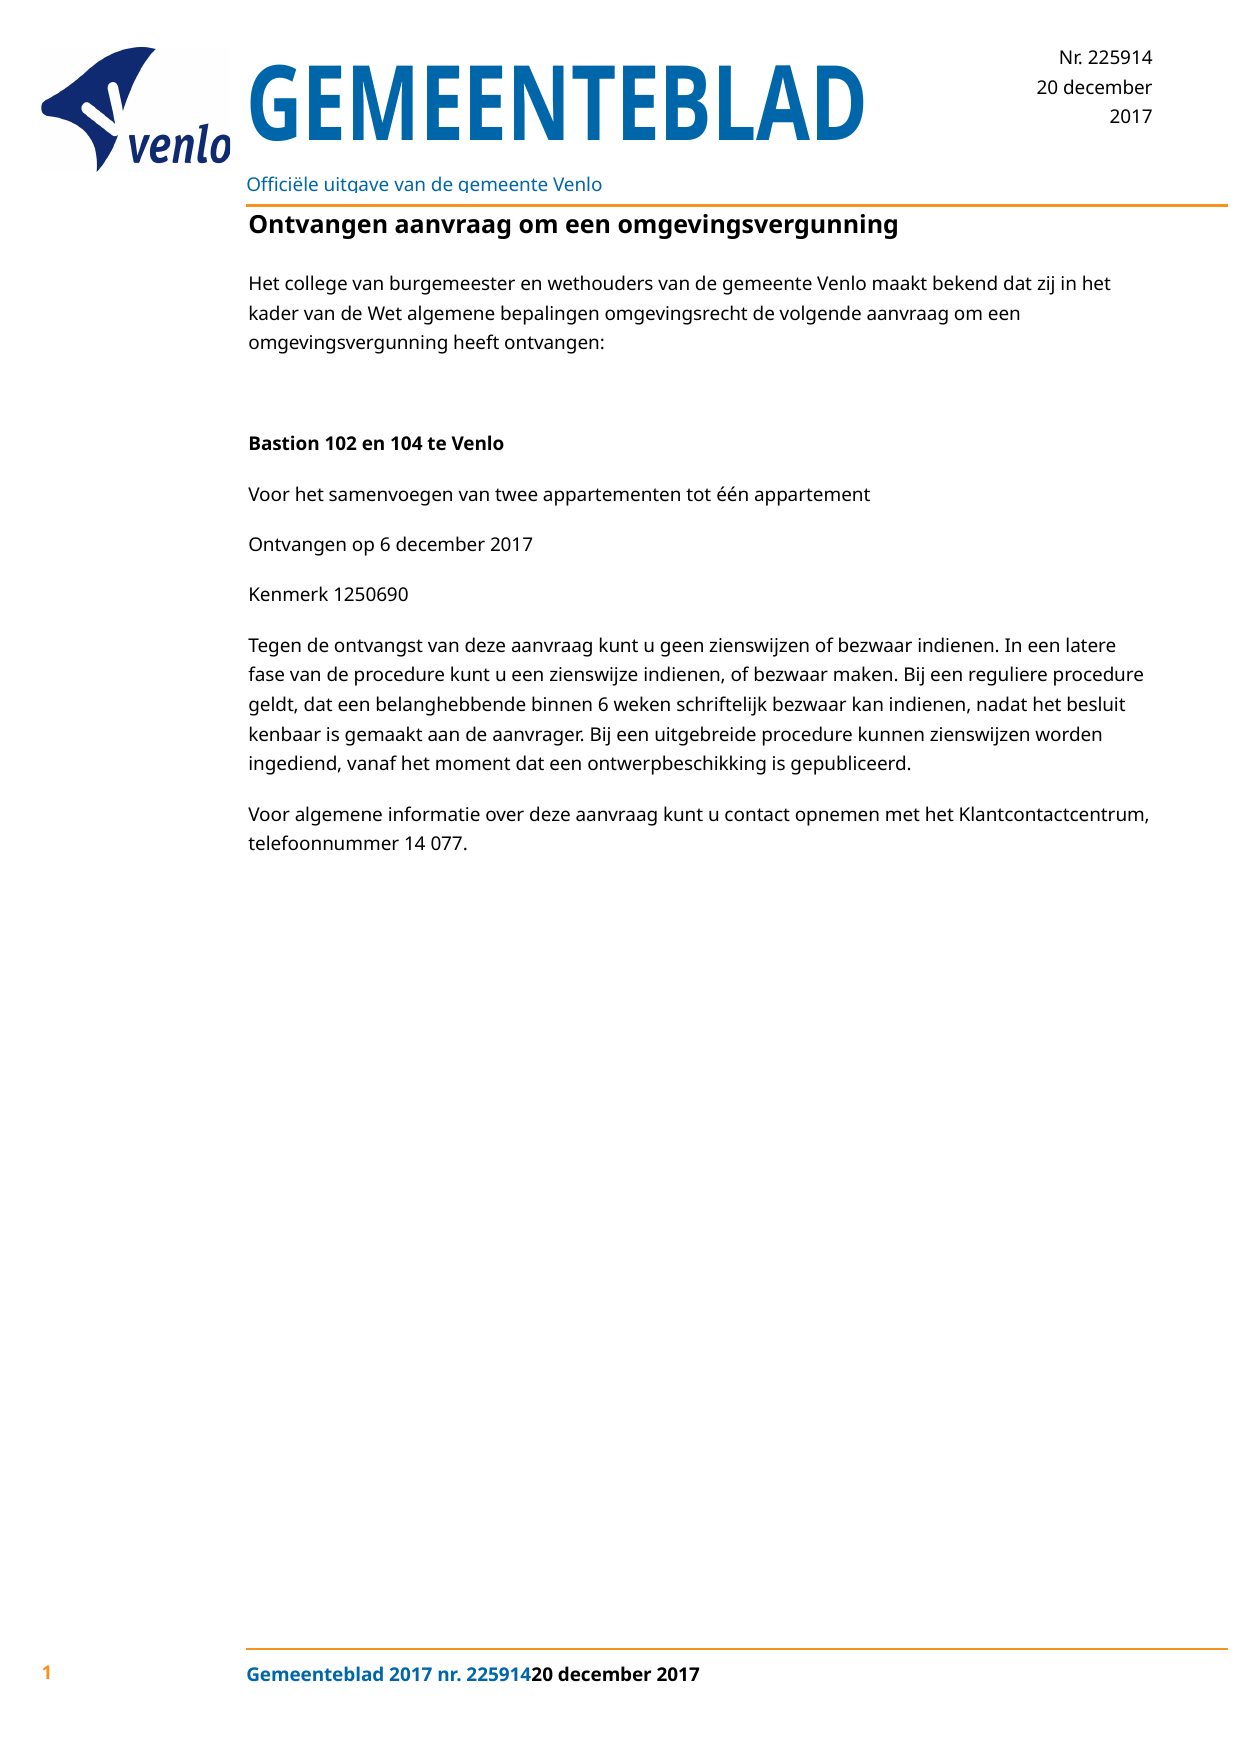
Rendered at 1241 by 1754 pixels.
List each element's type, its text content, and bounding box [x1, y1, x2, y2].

text Bastion 102 en 104 te Venlo [248, 430, 1152, 456]
text Ontvangen op 6 december 2017 [248, 531, 1152, 557]
text Het college van burgemeester en wethouders van de gemeente Venlo maakt bekend dat zij in het kader van de Wet algemene bepalingen omgevingsrecht de volgende aanvraag om een omgevingsvergunning heeft ontvangen: [248, 270, 1152, 355]
text Voor algemene informatie over deze aanvraag kunt u contact opnemen met het Klantcontactcentrum, telefoonnummer 14 077. [248, 801, 1152, 856]
picture [41, 47, 231, 172]
text Ontvangen aanvraag om een omgevingsvergunning [248, 207, 1152, 241]
text Voor het samenvoegen van twee appartementen tot één appartement [248, 481, 1152, 506]
text Tegen de ontvangst van deze aanvraag kunt u geen zienswijzen of bezwaar indienen. In een latere fase van de procedure kunt u een zienswijze indienen, of bezwaar maken. Bij een reguliere procedure geldt, dat een belanghebbende binnen 6 weken schriftelijk bezwaar kan indienen, nadat het besluit kenbaar is gemaakt aan de aanvrager. Bij een uitgebreide procedure kunnen zienswijzen worden ingediend, vanaf het moment dat een ontwerpbeschikking is gepubliceerd. [248, 632, 1152, 776]
text Kenmerk 1250690 [248, 582, 1152, 607]
